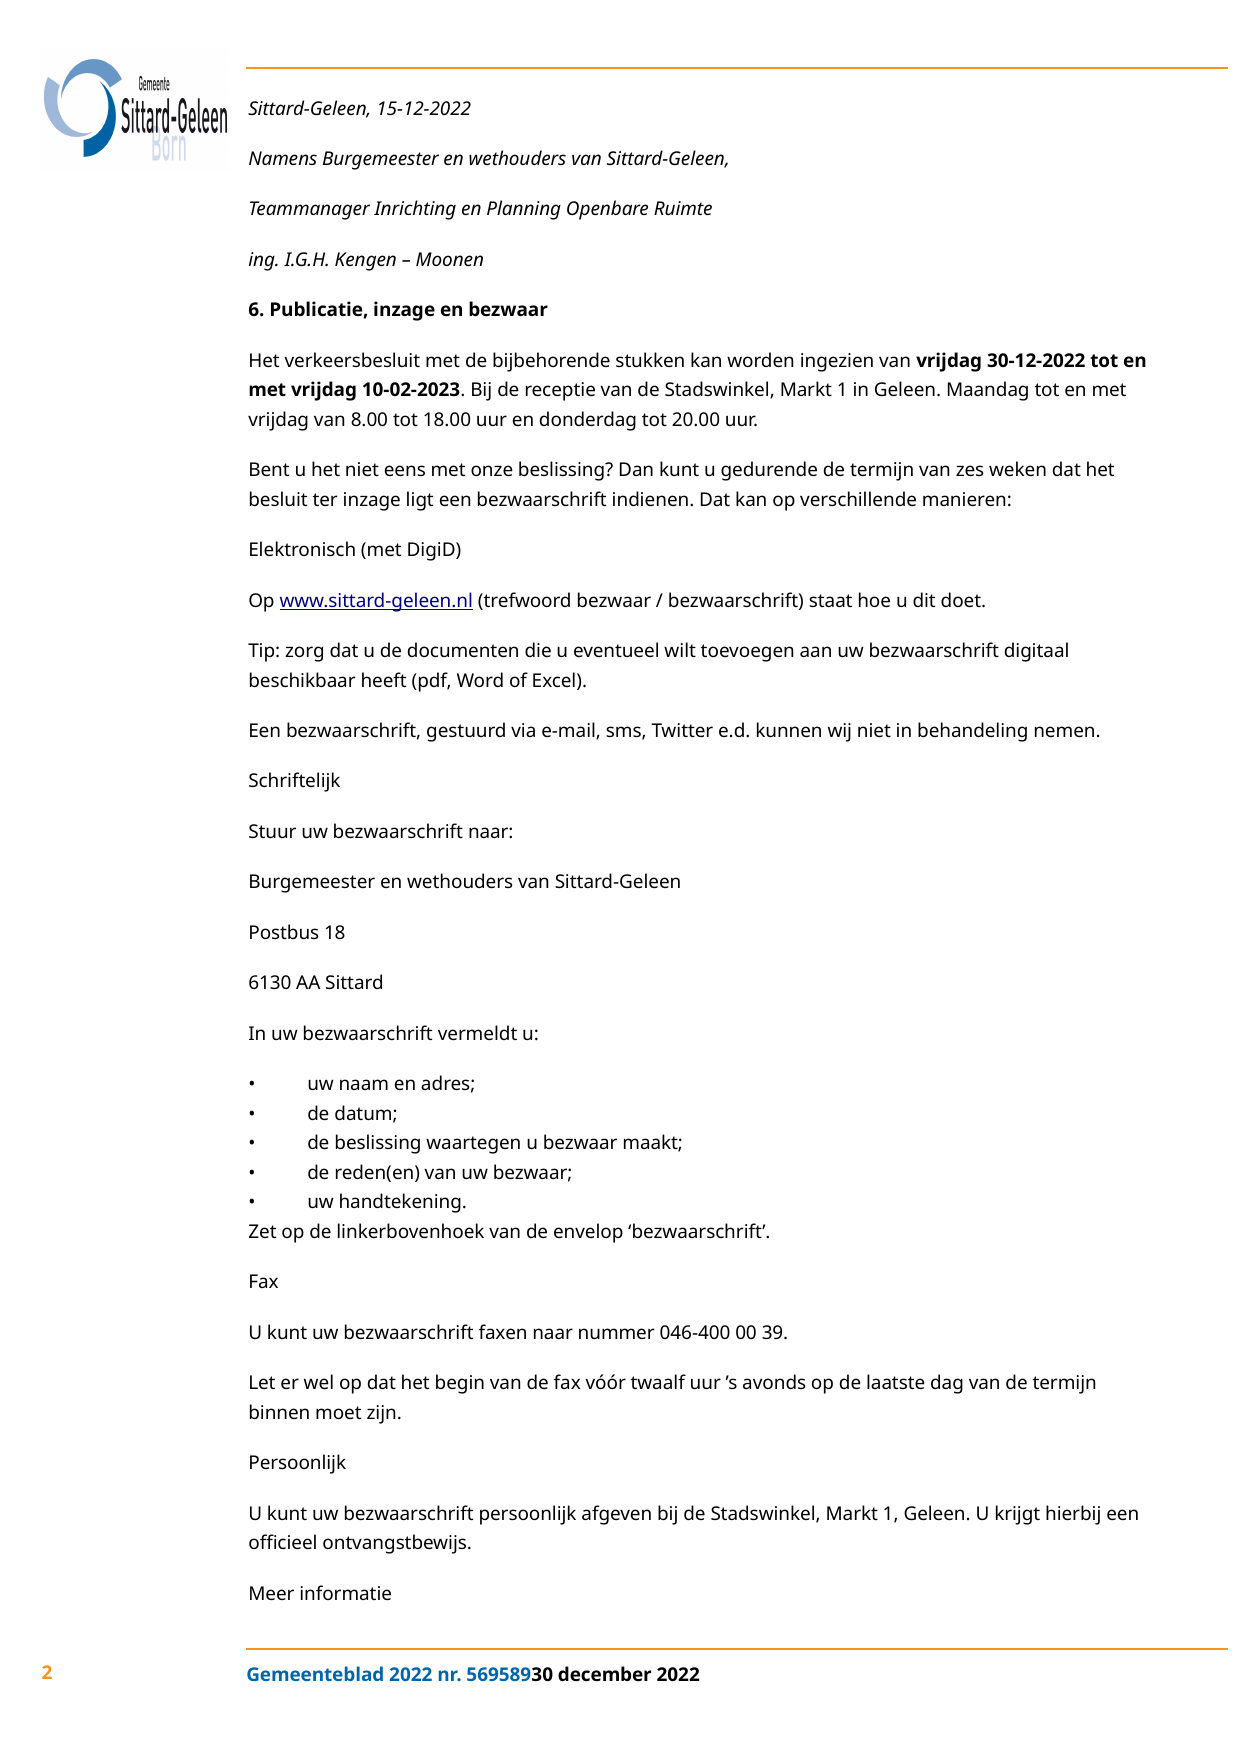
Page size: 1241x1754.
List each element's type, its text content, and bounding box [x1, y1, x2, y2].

text Burgemeester en wethouders van Sittard-Geleen [248, 868, 1152, 894]
list uw naam en adres; [248, 1070, 1152, 1096]
text Op www.sittard-geleen.nl (trefwoord bezwaar / bezwaarschrift) staat hoe u dit doet. [248, 587, 1152, 613]
text Het verkeersbesluit met de bijbehorende stukken kan worden ingezien van vrijdag 30-12-2022 tot en met vrijdag 10-02-2023. Bij de receptie van de Stadswinkel, Markt 1 in Geleen. Maandag tot en met vrijdag van 8.00 tot 18.00 uur en donderdag tot 20.00 uur. [248, 347, 1152, 432]
text U kunt uw bezwaarschrift persoonlijk afgeven bij de Stadswinkel, Markt 1, Geleen. U krijgt hierbij een officieel ontvangstbewijs. [248, 1500, 1152, 1555]
text ing. I.G.H. Kengen – Moonen [248, 246, 1152, 272]
picture [41, 47, 231, 172]
list de datum; [248, 1100, 1152, 1126]
text Namens Burgemeester en wethouders van Sittard-Geleen, [248, 145, 1152, 171]
text Sittard-Geleen, 15-12-2022 [248, 95, 1152, 121]
text Stuur uw bezwaarschrift naar: [248, 818, 1152, 844]
text Tip: zorg dat u de documenten die u eventueel wilt toevoegen aan uw bezwaarschrift digitaal beschikbaar heeft (pdf, Word of Excel). [248, 637, 1152, 693]
text Let er wel op dat het begin van de fax vóór twaalf uur ’s avonds op de laatste dag van de termijn binnen moet zijn. [248, 1369, 1152, 1425]
list de beslissing waartegen u bezwaar maakt; [248, 1129, 1152, 1155]
text Elektronisch (met DigiD) [248, 536, 1152, 562]
text Persoonlijk [248, 1449, 1152, 1475]
text Een bezwaarschrift, gestuurd via e-mail, sms, Twitter e.d. kunnen wij niet in behandeling nemen. [248, 717, 1152, 743]
text Bent u het niet eens met onze beslissing? Dan kunt u gedurende de termijn van zes weken dat het besluit ter inzage ligt een bezwaarschrift indienen. Dat kan op verschillende manieren: [248, 456, 1152, 512]
text Postbus 18 [248, 919, 1152, 945]
list uw handtekening. [248, 1188, 1152, 1214]
text U kunt uw bezwaarschrift faxen naar nummer 046-400 00 39. [248, 1319, 1152, 1345]
text Meer informatie [248, 1580, 1152, 1606]
text Fax [248, 1268, 1152, 1294]
text 6130 AA Sittard [248, 969, 1152, 995]
text 6. Publicatie, inzage en bezwaar [248, 296, 1152, 322]
text Teammanager Inrichting en Planning Openbare Ruimte [248, 196, 1152, 221]
text Schriftelijk [248, 768, 1152, 793]
text In uw bezwaarschrift vermeldt u: [248, 1020, 1152, 1046]
text Zet op de linkerbovenhoek van de envelop ‘bezwaarschrift’. [248, 1218, 1152, 1244]
list de reden(en) van uw bezwaar; [248, 1159, 1152, 1185]
